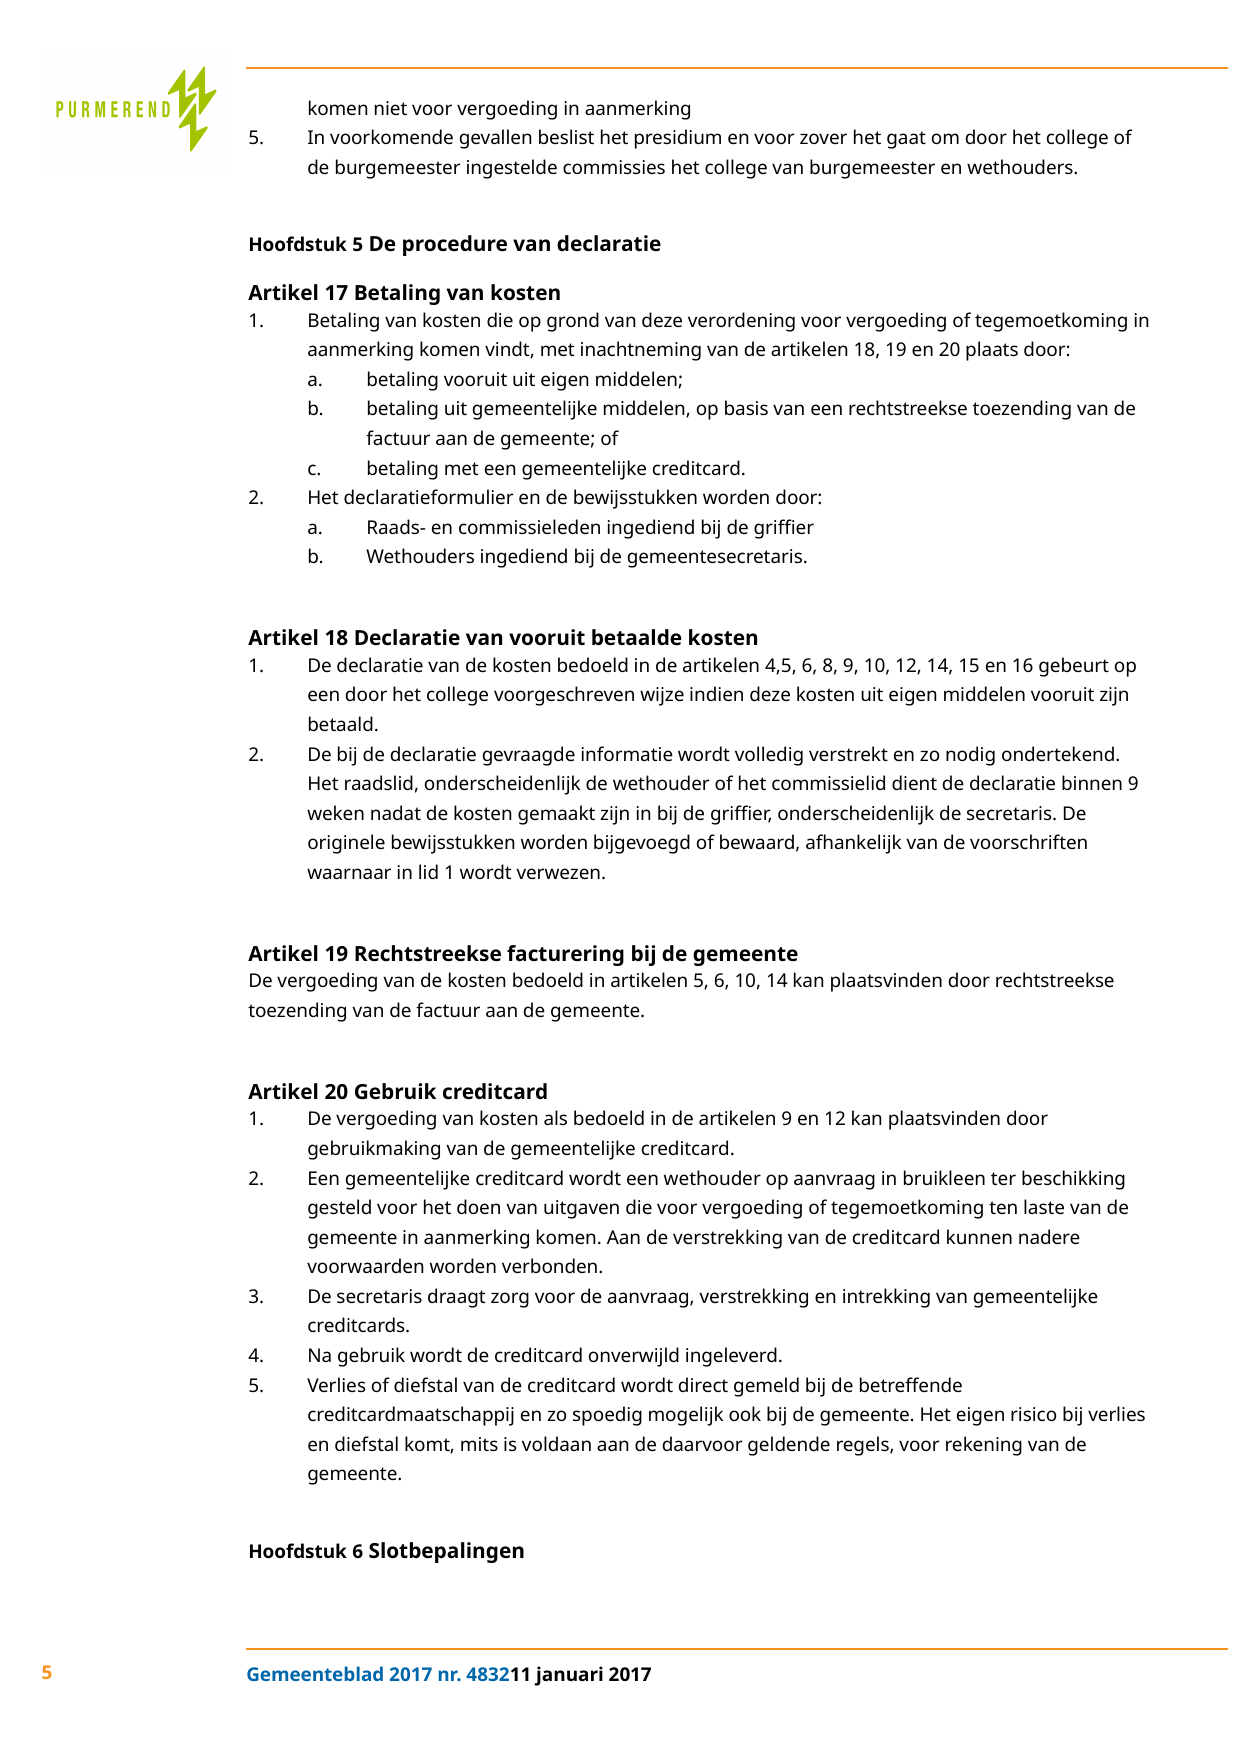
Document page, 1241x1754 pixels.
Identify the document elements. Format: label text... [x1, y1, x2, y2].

list betaling uit gemeentelijke middelen, op basis van een rechtstreekse toezending van de factuur aan de gemeente; of [307, 396, 1152, 451]
list Betaling van kosten die op grond van deze verordening voor vergoeding of tegemoetkoming in aanmerking komen vindt, met inachtneming van de artikelen 18, 19 en 20 plaats door: [248, 307, 1152, 362]
list komen niet voor vergoeding in aanmerking [248, 95, 1152, 121]
text Artikel 19 Rechtstreekse facturering bij de gemeente [248, 939, 1152, 967]
list De secretaris draagt zorg voor de aanvraag, verstrekking en intrekking van gemeentelijke creditcards. [248, 1283, 1152, 1338]
list Een gemeentelijke creditcard wordt een wethouder op aanvraag in bruikleen ter beschikking gesteld voor het doen van uitgaven die voor vergoeding of tegemoetkoming ten laste van de gemeente in aanmerking komen. Aan de verstrekking van de creditcard kunnen nadere voorwaarden worden verbonden. [248, 1165, 1152, 1279]
list De vergoeding van kosten als bedoeld in de artikelen 9 en 12 kan plaatsvinden door gebruikmaking van de gemeentelijke creditcard. [248, 1106, 1152, 1161]
list Het declaratieformulier en de bewijsstukken worden door: [248, 484, 1152, 510]
text Artikel 17 Betaling van kosten [248, 278, 1152, 307]
text Artikel 18 Declaratie van vooruit betaalde kosten [248, 623, 1152, 652]
text Artikel 20 Gebruik creditcard [248, 1077, 1152, 1106]
text De vergoeding van de kosten bedoeld in artikelen 5, 6, 10, 14 kan plaatsvinden door rechtstreekse toezending van de factuur aan de gemeente. [248, 967, 1152, 1023]
list In voorkomende gevallen beslist het presidium en voor zover het gaat om door het college of de burgemeester ingestelde commissies het college van burgemeester en wethouders. [248, 124, 1152, 180]
picture [41, 47, 231, 172]
text Hoofdstuk 6 Slotbepalingen [248, 1536, 1152, 1564]
list betaling met een gemeentelijke creditcard. [307, 455, 1152, 481]
list De bij de declaratie gevraagde informatie wordt volledig verstrekt en zo nodig ondertekend. Het raadslid, onderscheidenlijk de wethouder of het commissielid dient de declaratie binnen 9 weken nadat de kosten gemaakt zijn in bij de griffier, onderscheidenlijk de secretaris. De originele bewijsstukken worden bijgevoegd of bewaard, afhankelijk van de voorschriften waarnaar in lid 1 wordt verwezen. [248, 741, 1152, 885]
text Hoofdstuk 5 De procedure van declaratie [248, 229, 1152, 258]
list betaling vooruit uit eigen middelen; [307, 366, 1152, 392]
list Verlies of diefstal van de creditcard wordt direct gemeld bij de betreffende creditcardmaatschappij en zo spoedig mogelijk ook bij de gemeente. Het eigen risico bij verlies en diefstal komt, mits is voldaan aan de daarvoor geldende regels, voor rekening van de gemeente. [248, 1372, 1152, 1486]
list Raads- en commissieleden ingediend bij de griffier [307, 514, 1152, 540]
list Na gebruik wordt de creditcard onverwijld ingeleverd. [248, 1342, 1152, 1368]
list Wethouders ingediend bij de gemeentesecretaris. [307, 543, 1152, 569]
list De declaratie van de kosten bedoeld in de artikelen 4,5, 6, 8, 9, 10, 12, 14, 15 en 16 gebeurt op een door het college voorgeschreven wijze indien deze kosten uit eigen middelen vooruit zijn betaald. [248, 652, 1152, 737]
